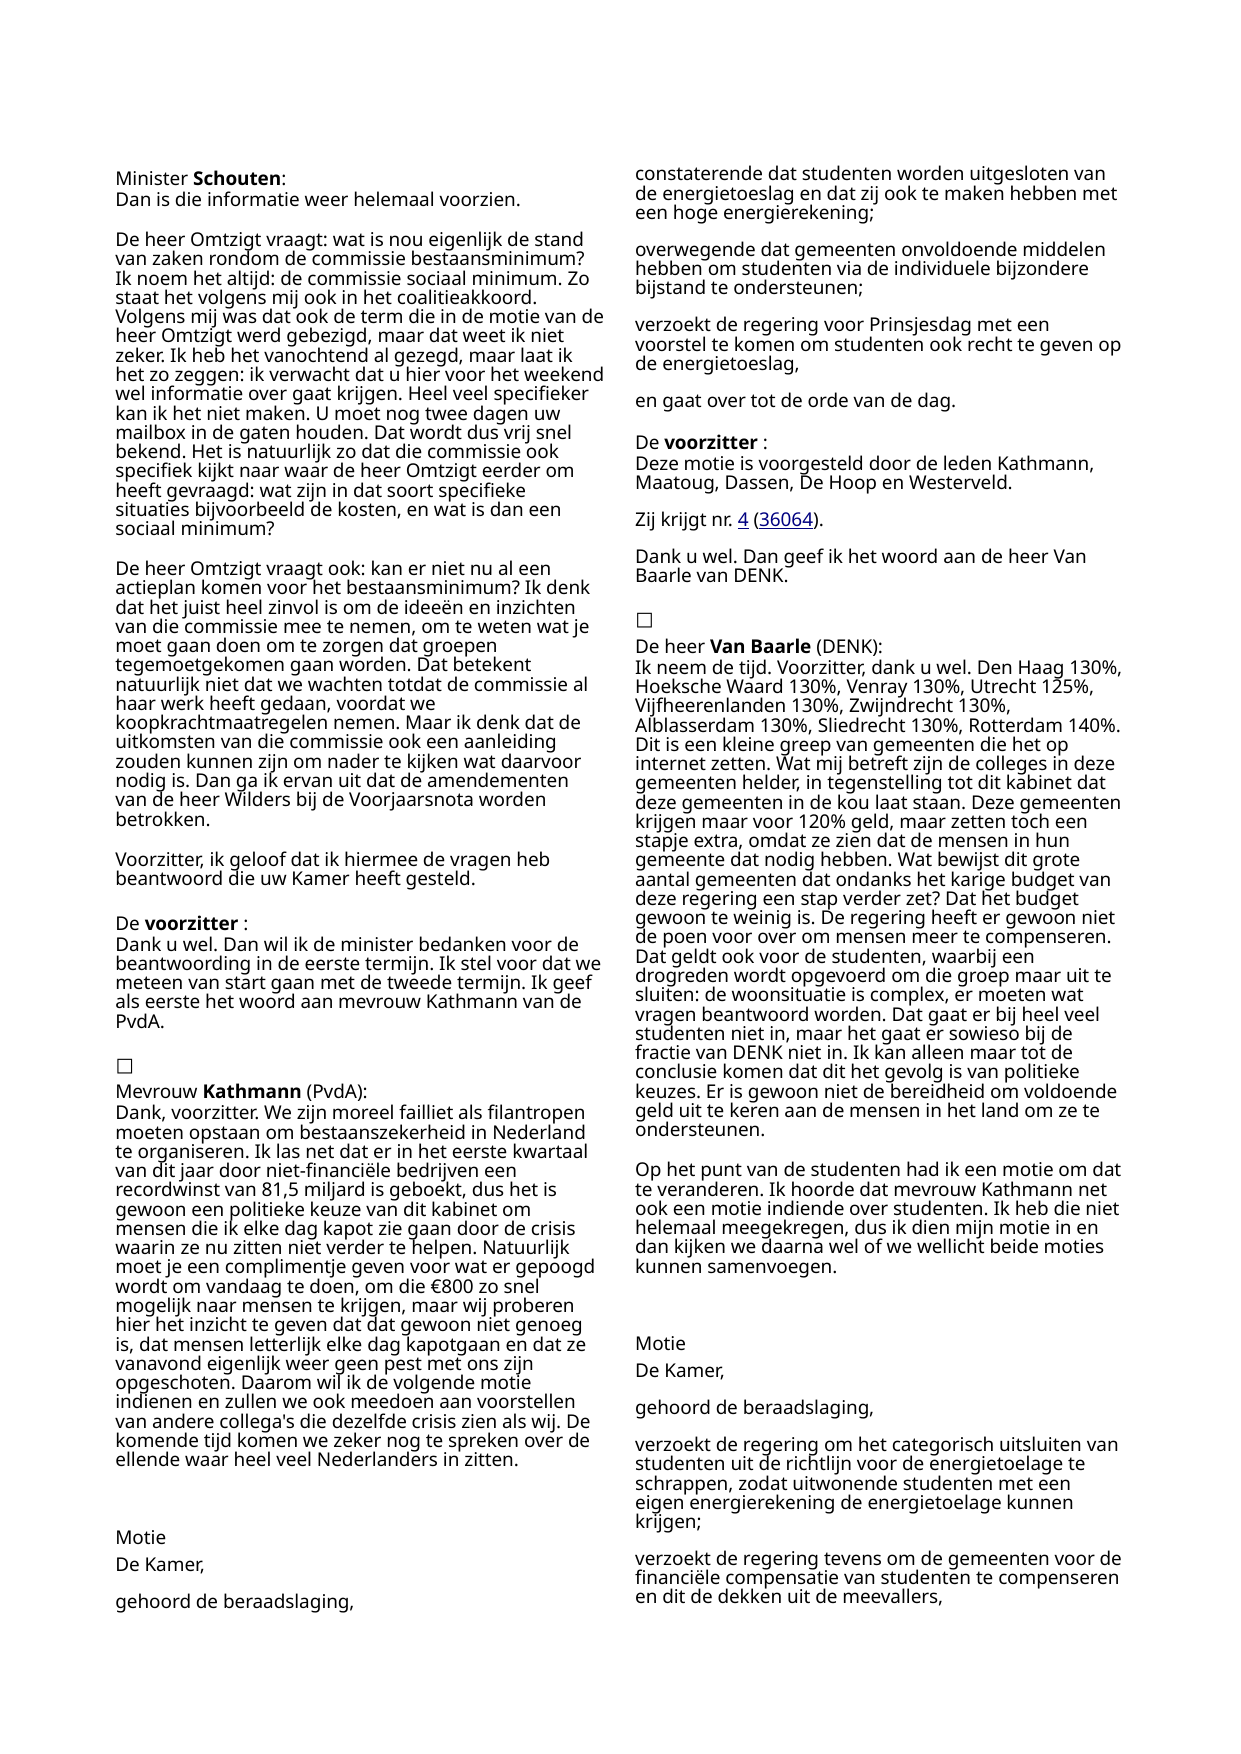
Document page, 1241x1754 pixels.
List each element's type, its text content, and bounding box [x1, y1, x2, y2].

text Motie [635, 1330, 1125, 1356]
text ⬜ [635, 607, 1125, 633]
text De voorzitter : [115, 910, 605, 936]
text De Kamer, [115, 1556, 605, 1575]
text overwegende dat gemeenten onvoldoende middelen hebben om studenten via de individuele bijzondere bijstand te ondersteunen; [635, 241, 1125, 299]
text gehoord de beraadslaging, [115, 1593, 605, 1612]
text De voorzitter : [635, 429, 1125, 454]
text Dank, voorzitter. We zijn moreel failliet als filantropen moeten opstaan om bestaanszekerheid in Nederland te organiseren. Ik las net dat er in het eerste kwartaal van dit jaar door niet-financiële bedrijven een recordwinst van 81,5 miljard is geboekt, dus het is gewoon een politieke keuze van dit kabinet om mensen die ik elke dag kapot zie gaan door de crisis waarin ze nu zitten niet verder te helpen. Natuurlijk moet je een complimentje geven voor wat er gepoogd wordt om vandaag te doen, om die €800 zo snel mogelijk naar mensen te krijgen, maar wij proberen hier het inzicht te geven dat dat gewoon niet genoeg is, dat mensen letterlijk elke dag kapotgaan en dat ze vanavond eigenlijk weer geen pest met ons zijn opgeschoten. Daarom wil ik de volgende motie indienen en zullen we ook meedoen aan voorstellen van andere collega's die dezelfde crisis zien als wij. De komende tijd komen we zeker nog te spreken over de ellende waar heel veel Nederlanders in zitten. [115, 1104, 605, 1471]
text Op het punt van de studenten had ik een motie om dat te veranderen. Ik hoorde dat mevrouw Kathmann net ook een motie indiende over studenten. Ik heb die niet helemaal meegekregen, dus ik dien mijn motie in en dan kijken we daarna wel of we wellicht beide moties kunnen samenvoegen. [635, 1161, 1125, 1277]
text en gaat over tot de orde van de dag. [635, 392, 1125, 411]
text Dank u wel. Dan geef ik het woord aan de heer Van Baarle van DENK. [635, 548, 1125, 586]
text Ik neem de tijd. Voorzitter, dank u wel. Den Haag 130%, Hoeksche Waard 130%, Venray 130%, Utrecht 125%, Vijfheerenlanden 130%, Zwijndrecht 130%, Alblasserdam 130%, Sliedrecht 130%, Rotterdam 140%. Dit is een kleine greep van gemeenten die het op internet zetten. Wat mij betreft zijn de colleges in deze gemeenten helder, in tegenstelling tot dit kabinet dat deze gemeenten in de kou laat staan. Deze gemeenten krijgen maar voor 120% geld, maar zetten toch een stapje extra, omdat ze zien dat de mensen in hun gemeente dat nodig hebben. Wat bewijst dit grote aantal gemeenten dat ondanks het karige budget van deze regering een stap verder zet? Dat het budget gewoon te weinig is. De regering heeft er gewoon niet de poen voor over om mensen meer te compenseren. Dat geldt ook voor de studenten, waarbij een drogreden wordt opgevoerd om die groep maar uit te sluiten: de woonsituatie is complex, er moeten wat vragen beantwoord worden. Dat gaat er bij heel veel studenten niet in, maar het gaat er sowieso bij de fractie van DENK niet in. Ik kan alleen maar tot de conclusie komen dat dit het gevolg is van politieke keuzes. Er is gewoon niet de bereidheid om voldoende geld uit te keren aan de mensen in het land om ze te ondersteunen. [635, 659, 1125, 1141]
text Deze motie is voorgesteld door de leden Kathmann, Maatoug, Dassen, De Hoop en Westerveld. [635, 454, 1125, 493]
text constaterende dat studenten worden uitgesloten van de energietoeslag en dat zij ook te maken hebben met een hoge energierekening; [635, 165, 1125, 223]
text Motie [115, 1524, 605, 1550]
text verzoekt de regering voor Prinsjesdag met een voorstel te komen om studenten ook recht te geven op de energietoeslag, [635, 316, 1125, 374]
text verzoekt de regering tevens om de gemeenten voor de financiële compensatie van studenten te compenseren en dit de dekken uit de meevallers, [635, 1550, 1125, 1608]
text Minister Schouten: [115, 165, 605, 191]
text De heer Omtzigt vraagt: wat is nou eigenlijk de stand van zaken rondom de commissie bestaansminimum? Ik noem het altijd: de commissie sociaal minimum. Zo staat het volgens mij ook in het coalitieakkoord. Volgens mij was dat ook de term die in de motie van de heer Omtzigt werd gebezigd, maar dat weet ik niet zeker. Ik heb het vanochtend al gezegd, maar laat ik het zo zeggen: ik verwacht dat u hier voor het weekend wel informatie over gaat krijgen. Heel veel specifieker kan ik het niet maken. U moet nog twee dagen uw mailbox in de gaten houden. Dat wordt dus vrij snel bekend. Het is natuurlijk zo dat die commissie ook specifiek kijkt naar waar de heer Omtzigt eerder om heeft gevraagd: wat zijn in dat soort specifieke situaties bijvoorbeeld de kosten, en wat is dan een sociaal minimum? [115, 231, 605, 539]
text De Kamer, [635, 1362, 1125, 1381]
text De heer Van Baarle (DENK): [635, 633, 1125, 659]
text De heer Omtzigt vraagt ook: kan er niet nu al een actieplan komen voor het bestaansminimum? Ik denk dat het juist heel zinvol is om de ideeën en inzichten van die commissie mee te nemen, om te weten wat je moet gaan doen om te zorgen dat groepen tegemoetgekomen gaan worden. Dat betekent natuurlijk niet dat we wachten totdat de commissie al haar werk heeft gedaan, voordat we koopkrachtmaatregelen nemen. Maar ik denk dat de uitkomsten van die commissie ook een aanleiding zouden kunnen zijn om nader te kijken wat daarvoor nodig is. Dan ga ik ervan uit dat de amendementen van de heer Wilders bij de Voorjaarsnota worden betrokken. [115, 560, 605, 830]
text ⬜ [115, 1053, 605, 1079]
text Dank u wel. Dan wil ik de minister bedanken voor de beantwoording in de eerste termijn. Ik stel voor dat we meteen van start gaan met de tweede termijn. Ik geef als eerste het woord aan mevrouw Kathmann van de PvdA. [115, 936, 605, 1032]
text Dan is die informatie weer helemaal voorzien. [115, 191, 605, 210]
text Voorzitter, ik geloof dat ik hiermee de vragen heb beantwoord die uw Kamer heeft gesteld. [115, 851, 605, 889]
text verzoekt de regering om het categorisch uitsluiten van studenten uit de richtlijn voor de energietoelage te schrappen, zodat uitwonende studenten met een eigen energierekening de energietoelage kunnen krijgen; [635, 1436, 1125, 1532]
text gehoord de beraadslaging, [635, 1399, 1125, 1418]
text Zij krijgt nr. 4 (36064). [635, 511, 1125, 530]
text Mevrouw Kathmann (PvdA): [115, 1079, 605, 1104]
